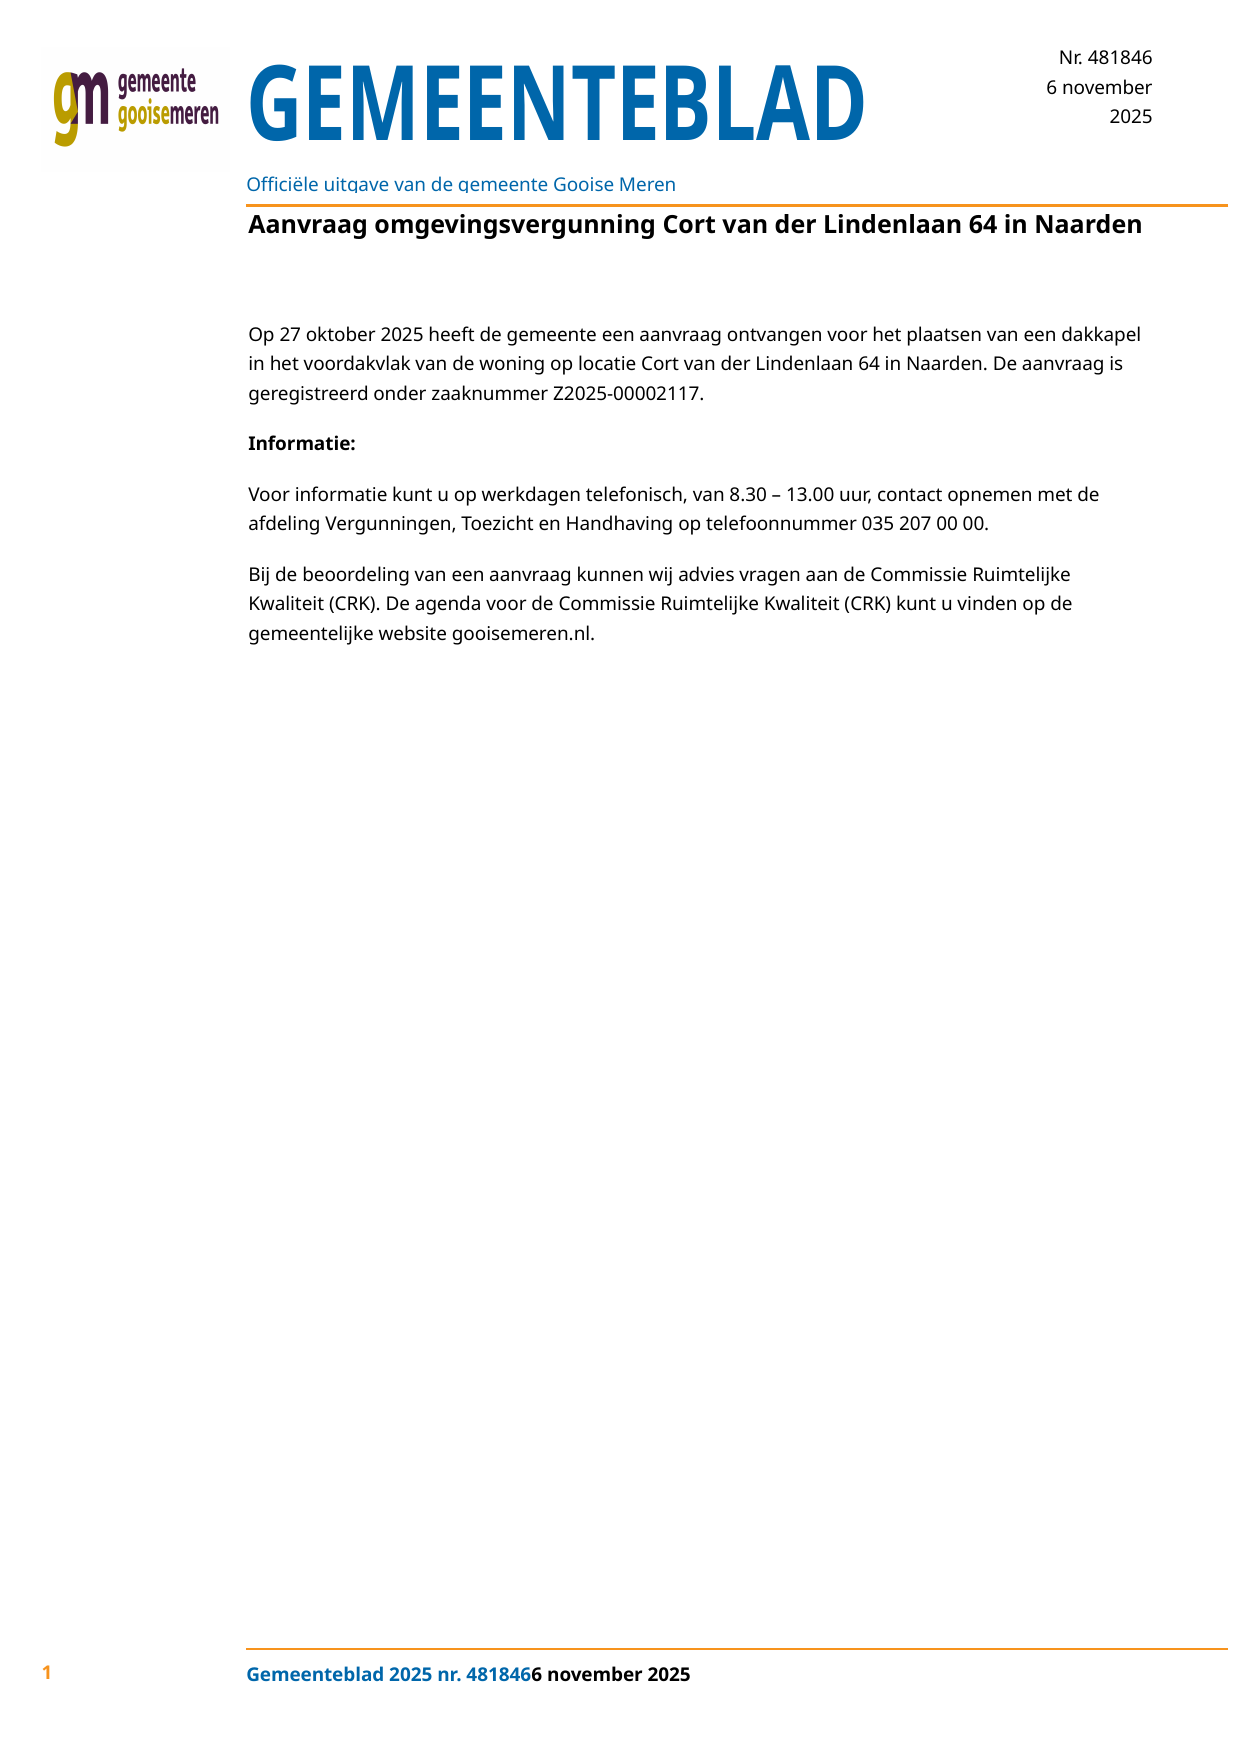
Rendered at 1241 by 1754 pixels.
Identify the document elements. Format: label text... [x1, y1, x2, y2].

picture [41, 47, 231, 172]
text Informatie: [248, 430, 1152, 456]
text Op 27 oktober 2025 heeft de gemeente een aanvraag ontvangen voor het plaatsen van een dakkapel in het voordakvlak van de woning op locatie Cort van der Lindenlaan 64 in Naarden. De aanvraag is geregistreerd onder zaaknummer Z2025-00002117. [248, 321, 1152, 406]
text Bij de beoordeling van een aanvraag kunnen wij advies vragen aan de Commissie Ruimtelijke Kwaliteit (CRK). De agenda voor de Commissie Ruimtelijke Kwaliteit (CRK) kunt u vinden op de gemeentelijke website gooisemeren.nl. [248, 561, 1152, 646]
text Voor informatie kunt u op werkdagen telefonisch, van 8.30 – 13.00 uur, contact opnemen met de afdeling Vergunningen, Toezicht en Handhaving op telefoonnummer 035 207 00 00. [248, 481, 1152, 536]
text Aanvraag omgevingsvergunning Cort van der Lindenlaan 64 in Naarden [248, 207, 1152, 241]
